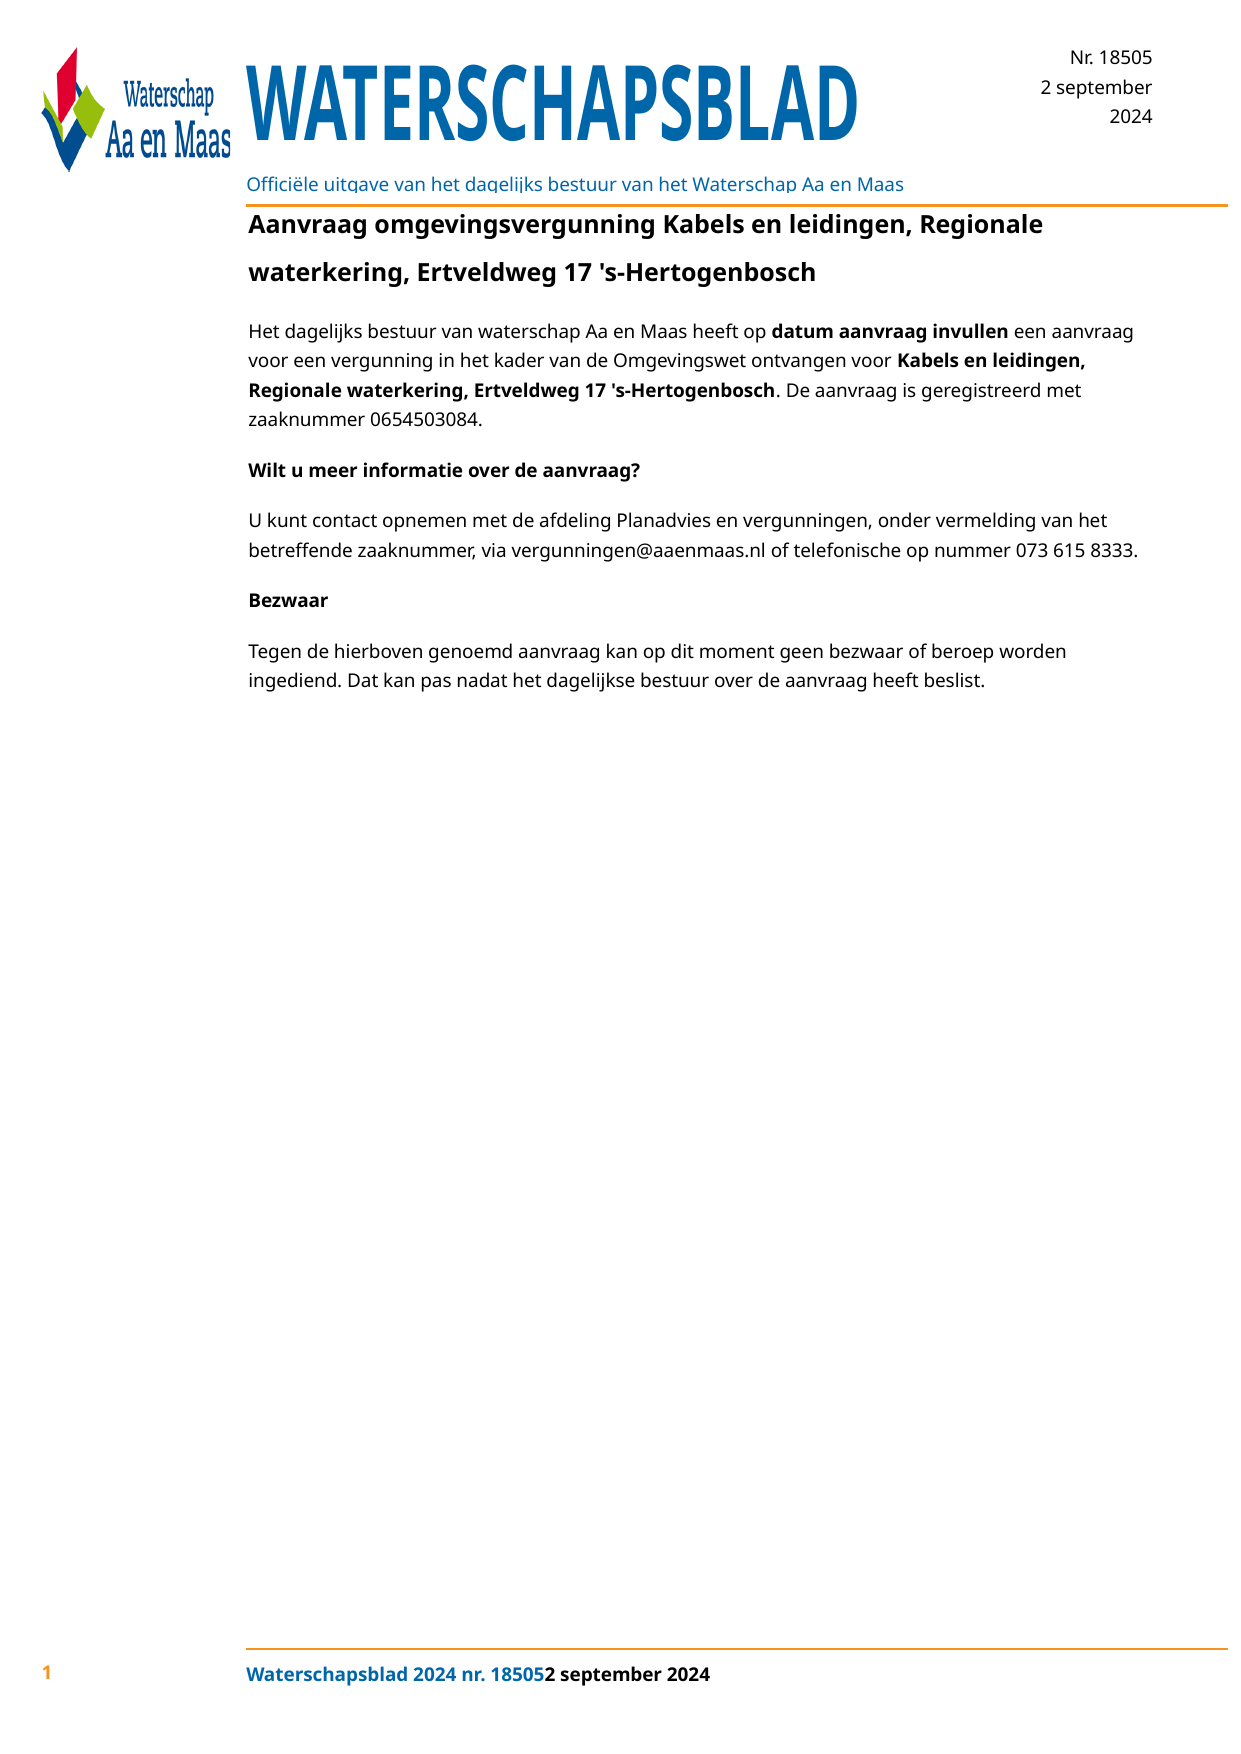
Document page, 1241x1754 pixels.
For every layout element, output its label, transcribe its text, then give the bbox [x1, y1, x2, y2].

picture [41, 47, 231, 172]
text Tegen de hierboven genoemd aanvraag kan op dit moment geen bezwaar of beroep worden ingediend. Dat kan pas nadat het dagelijkse bestuur over de aanvraag heeft beslist. [248, 638, 1152, 693]
text Wilt u meer informatie over de aanvraag? [248, 457, 1152, 483]
text Aanvraag omgevingsvergunning Kabels en leidingen, Regionale waterkering, Ertveldweg 17 's-Hertogenbosch [248, 207, 1152, 288]
text Het dagelijks bestuur van waterschap Aa en Maas heeft op datum aanvraag invullen een aanvraag voor een vergunning in het kader van de Omgevingswet ontvangen voor Kabels en leidingen, Regionale waterkering, Ertveldweg 17 's-Hertogenbosch. De aanvraag is geregistreerd met zaaknummer 0654503084. [248, 318, 1152, 432]
text Bezwaar [248, 587, 1152, 613]
text U kunt contact opnemen met de afdeling Planadvies en vergunningen, onder vermelding van het betreffende zaaknummer, via vergunningen@aaenmaas.nl of telefonische op nummer 073 615 8333. [248, 507, 1152, 563]
